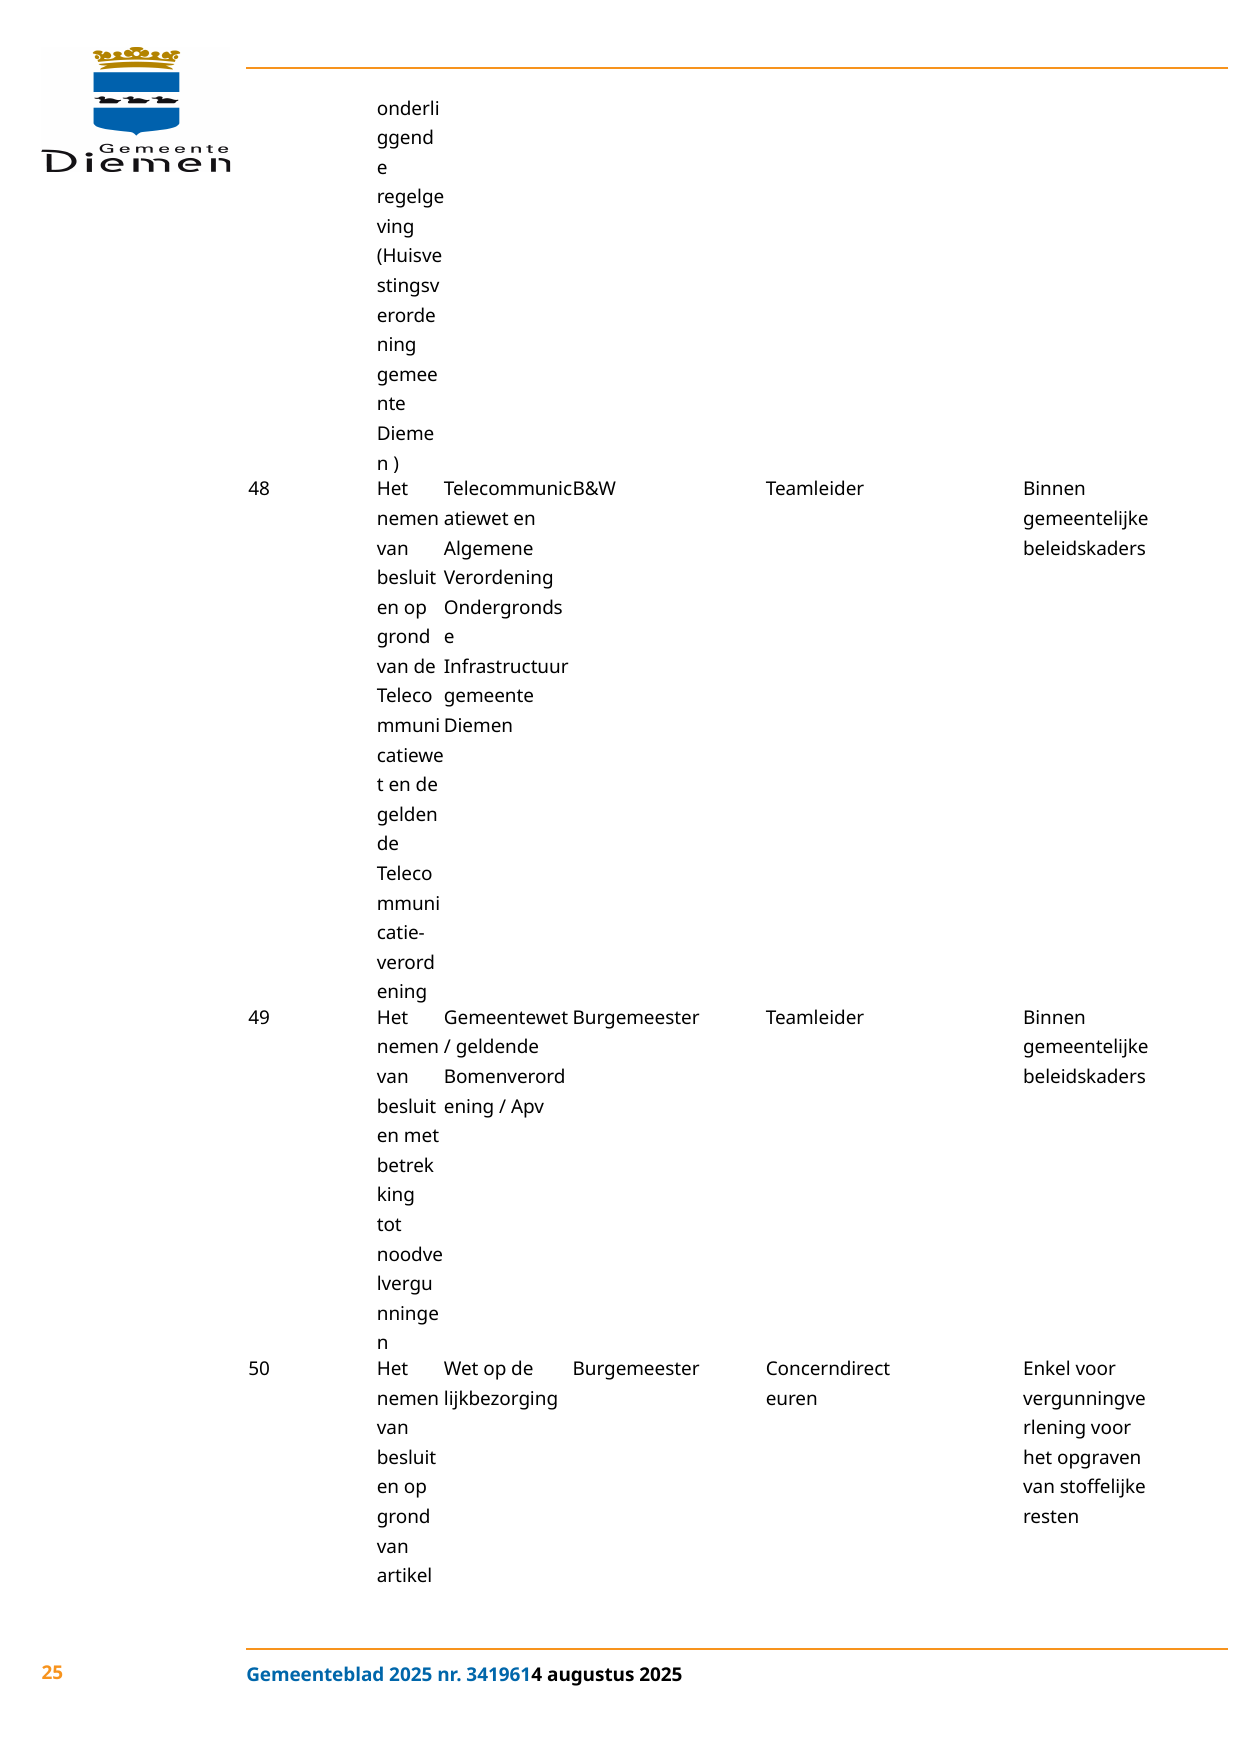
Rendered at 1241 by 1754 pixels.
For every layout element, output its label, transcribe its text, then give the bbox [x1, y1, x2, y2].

table_cell [766, 95, 894, 476]
table_cell Wet op de lijkbezorging [444, 1355, 572, 1588]
table_cell onderliggende regelgeving (Huisvestingsverordening gemeente Diemen ) [377, 95, 444, 476]
table_cell Het nemen van besluiten op grond van de Telecommunicatiewet en de geldende Telecommunicatie-verordening [377, 476, 444, 1004]
table_cell [312, 95, 377, 476]
table_cell Gemeentewet / geldende Bomenverordening / Apv [444, 1004, 572, 1355]
table_cell [312, 476, 377, 1004]
table_cell Burgemeester [573, 1355, 766, 1588]
table_cell [248, 95, 312, 476]
table_cell Teamleider [766, 1004, 894, 1355]
table_cell Telecommunicatiewet en Algemene Verordening Ondergrondse Infrastructuur gemeente Diemen [444, 476, 572, 1004]
table_cell [894, 1355, 1023, 1588]
table_cell Het nemen van besluiten met betrekking tot noodvelvergunningen [377, 1004, 444, 1355]
table_cell B&W [573, 476, 766, 1004]
table_cell Burgemeester [573, 1004, 766, 1355]
table_cell Concerndirecteuren [766, 1355, 894, 1588]
table_cell [894, 1004, 1023, 1355]
picture [41, 47, 231, 172]
table_cell Binnen gemeentelijke beleidskaders [1023, 1004, 1152, 1355]
table_cell [312, 1355, 377, 1588]
table_cell Teamleider [766, 476, 894, 1004]
table_cell 50 [248, 1355, 312, 1588]
table_cell [444, 95, 572, 476]
table_cell 48 [248, 476, 312, 1004]
table_cell [1023, 95, 1152, 476]
table_cell Het nemen van besluiten op grond van artikel [377, 1355, 444, 1588]
table_cell [573, 95, 766, 476]
table_cell Binnen gemeentelijke beleidskaders [1023, 476, 1152, 1004]
table_cell Enkel voor vergunningverlening voor het opgraven van stoffelijke resten [1023, 1355, 1152, 1588]
table_cell [894, 476, 1023, 1004]
table_cell [894, 95, 1023, 476]
table_cell [312, 1004, 377, 1355]
table_cell 49 [248, 1004, 312, 1355]
